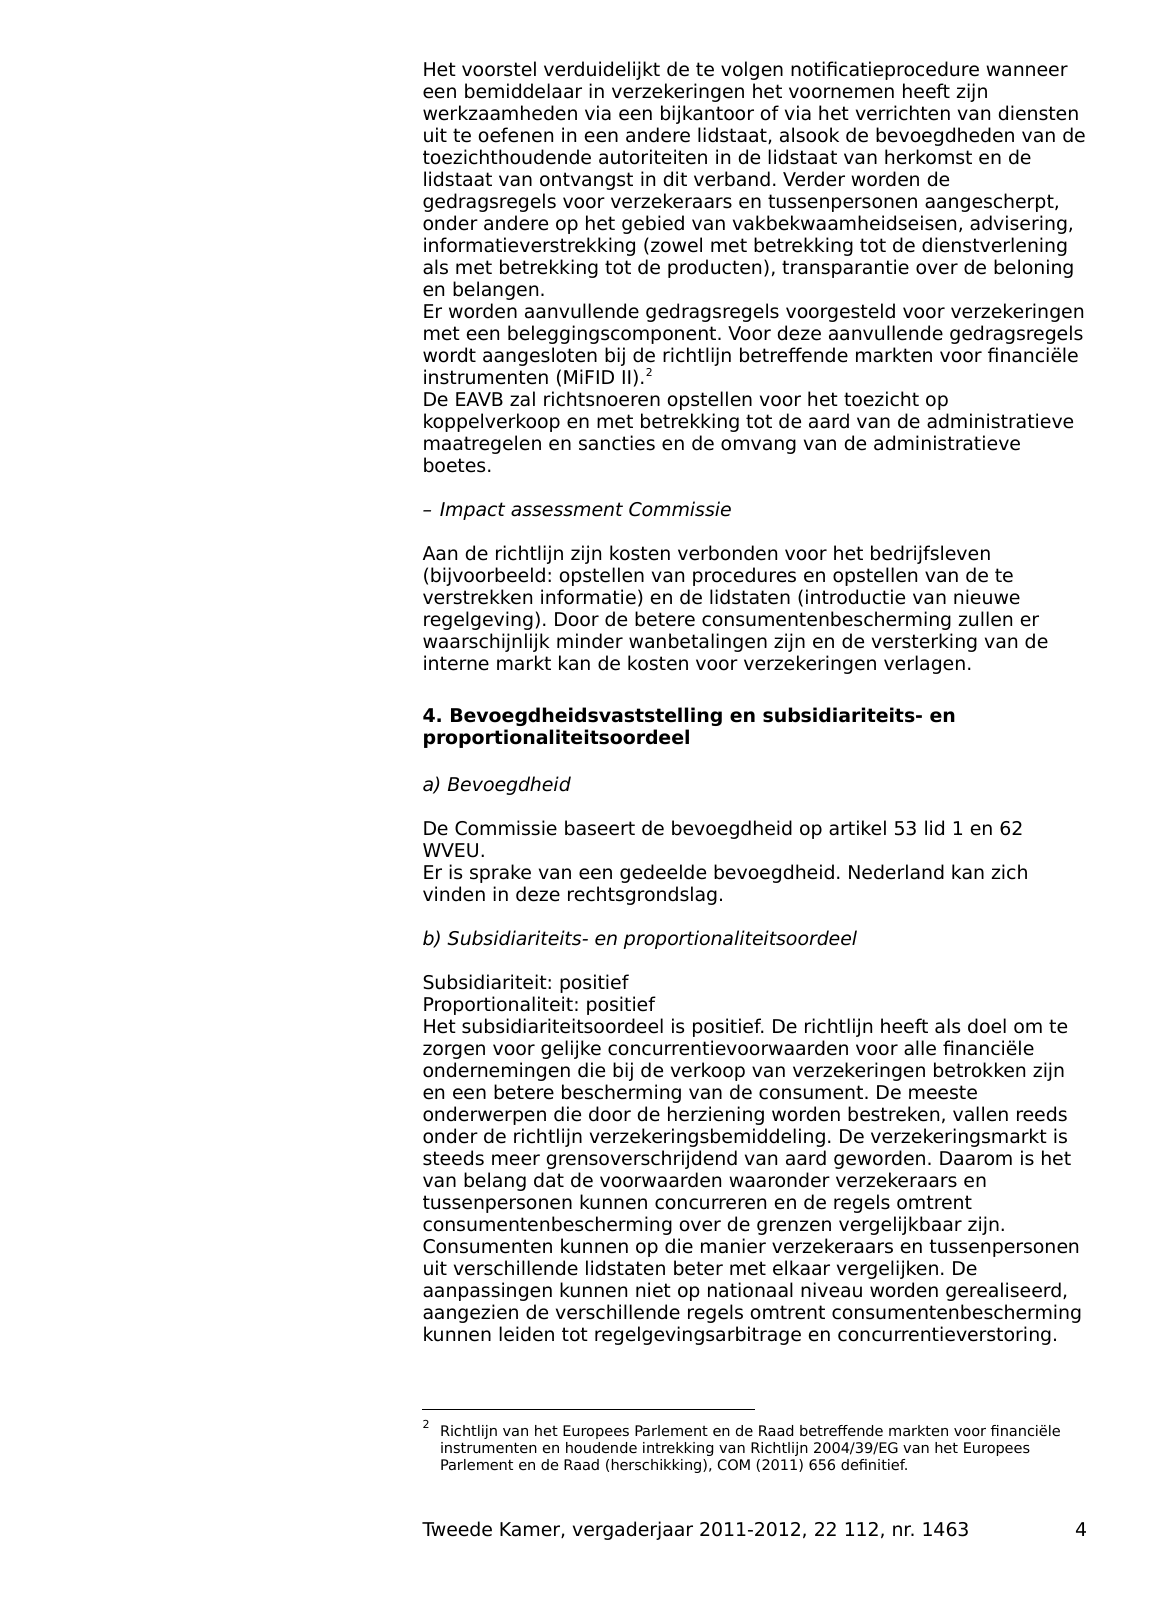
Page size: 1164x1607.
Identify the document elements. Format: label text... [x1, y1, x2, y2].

text Het voorstel verduidelijkt de te volgen notificatieprocedure wanneer een bemiddelaar in verzekeringen het voornemen heeft zijn werkzaamheden via een bijkantoor of via het verrichten van diensten uit te oefenen in een andere lidstaat, alsook de bevoegdheden van de toezichthoudende autoriteiten in de lidstaat van herkomst en de lidstaat van ontvangst in dit verband. Verder worden de gedragsregels voor verzekeraars en tussenpersonen aangescherpt, onder andere op het gebied van vakbekwaamheidseisen, advisering, informatieverstrekking (zowel met betrekking tot de dienstverlening als met betrekking tot de producten), transparantie over de beloning en belangen. [422, 59, 1087, 301]
text Proportionaliteit: positief [422, 994, 1087, 1016]
text De Commissie baseert de bevoegdheid op artikel 53 lid 1 en 62 WVEU. [422, 818, 1087, 862]
text Aan de richtlijn zijn kosten verbonden voor het bedrijfsleven (bijvoorbeeld: opstellen van procedures en opstellen van de te verstrekken informatie) en de lidstaten (introductie van nieuwe regelgeving). Door de betere consumentenbescherming zullen er waarschijnlijk minder wanbetalingen zijn en de versterking van de interne markt kan de kosten voor verzekeringen verlagen. [422, 543, 1087, 675]
text Subsidiariteit: positief [422, 972, 1087, 994]
text De EAVB zal richtsnoeren opstellen voor het toezicht op koppelverkoop en met betrekking tot de aard van de administratieve maatregelen en sancties en de omvang van de administratieve boetes. [422, 389, 1087, 477]
subtitle a) Bevoegdheid [422, 774, 1087, 796]
text Er is sprake van een gedeelde bevoegdheid. Nederland kan zich vinden in deze rechtsgrondslag. [422, 862, 1087, 906]
subtitle 4. Bevoegdheidsvaststelling en subsidiariteits- en proportionaliteitsoordeel [422, 705, 1087, 749]
subtitle b) Subsidiariteits- en proportionaliteitsoordeel [422, 928, 1087, 950]
text Er worden aanvullende gedragsregels voorgesteld voor verzekeringen met een beleggingscomponent. Voor deze aanvullende gedragsregels wordt aangesloten bij de richtlijn betreffende markten voor financiële instrumenten (MiFID II). [422, 301, 1087, 389]
text Het subsidiariteitsoordeel is positief. De richtlijn heeft als doel om te zorgen voor gelijke concurrentievoorwaarden voor alle financiële ondernemingen die bij de verkoop van verzekeringen betrokken zijn en een betere bescherming van de consument. De meeste onderwerpen die door de herziening worden bestreken, vallen reeds onder de richtlijn verzekeringsbemiddeling. De verzekeringsmarkt is steeds meer grensoverschrijdend van aard geworden. Daarom is het van belang dat de voorwaarden waaronder verzekeraars en tussenpersonen kunnen concurreren en de regels omtrent consumentenbescherming over de grenzen vergelijkbaar zijn. Consumenten kunnen op die manier verzekeraars en tussenpersonen uit verschillende lidstaten beter met elkaar vergelijken. De aanpassingen kunnen niet op nationaal niveau worden gerealiseerd, aangezien de verschillende regels omtrent consumentenbescherming kunnen leiden tot regelgevingsarbitrage en concurrentieverstoring. [422, 1016, 1087, 1346]
subtitle – Impact assessment Commissie [422, 499, 1087, 521]
text Richtlijn van het Europees Parlement en de Raad betreffende markten voor financiële instrumenten en houdende intrekking van Richtlijn 2004/39/EG van het Europees Parlement en de Raad (herschikking), COM (2011) 656 definitief. [422, 1418, 1087, 1474]
